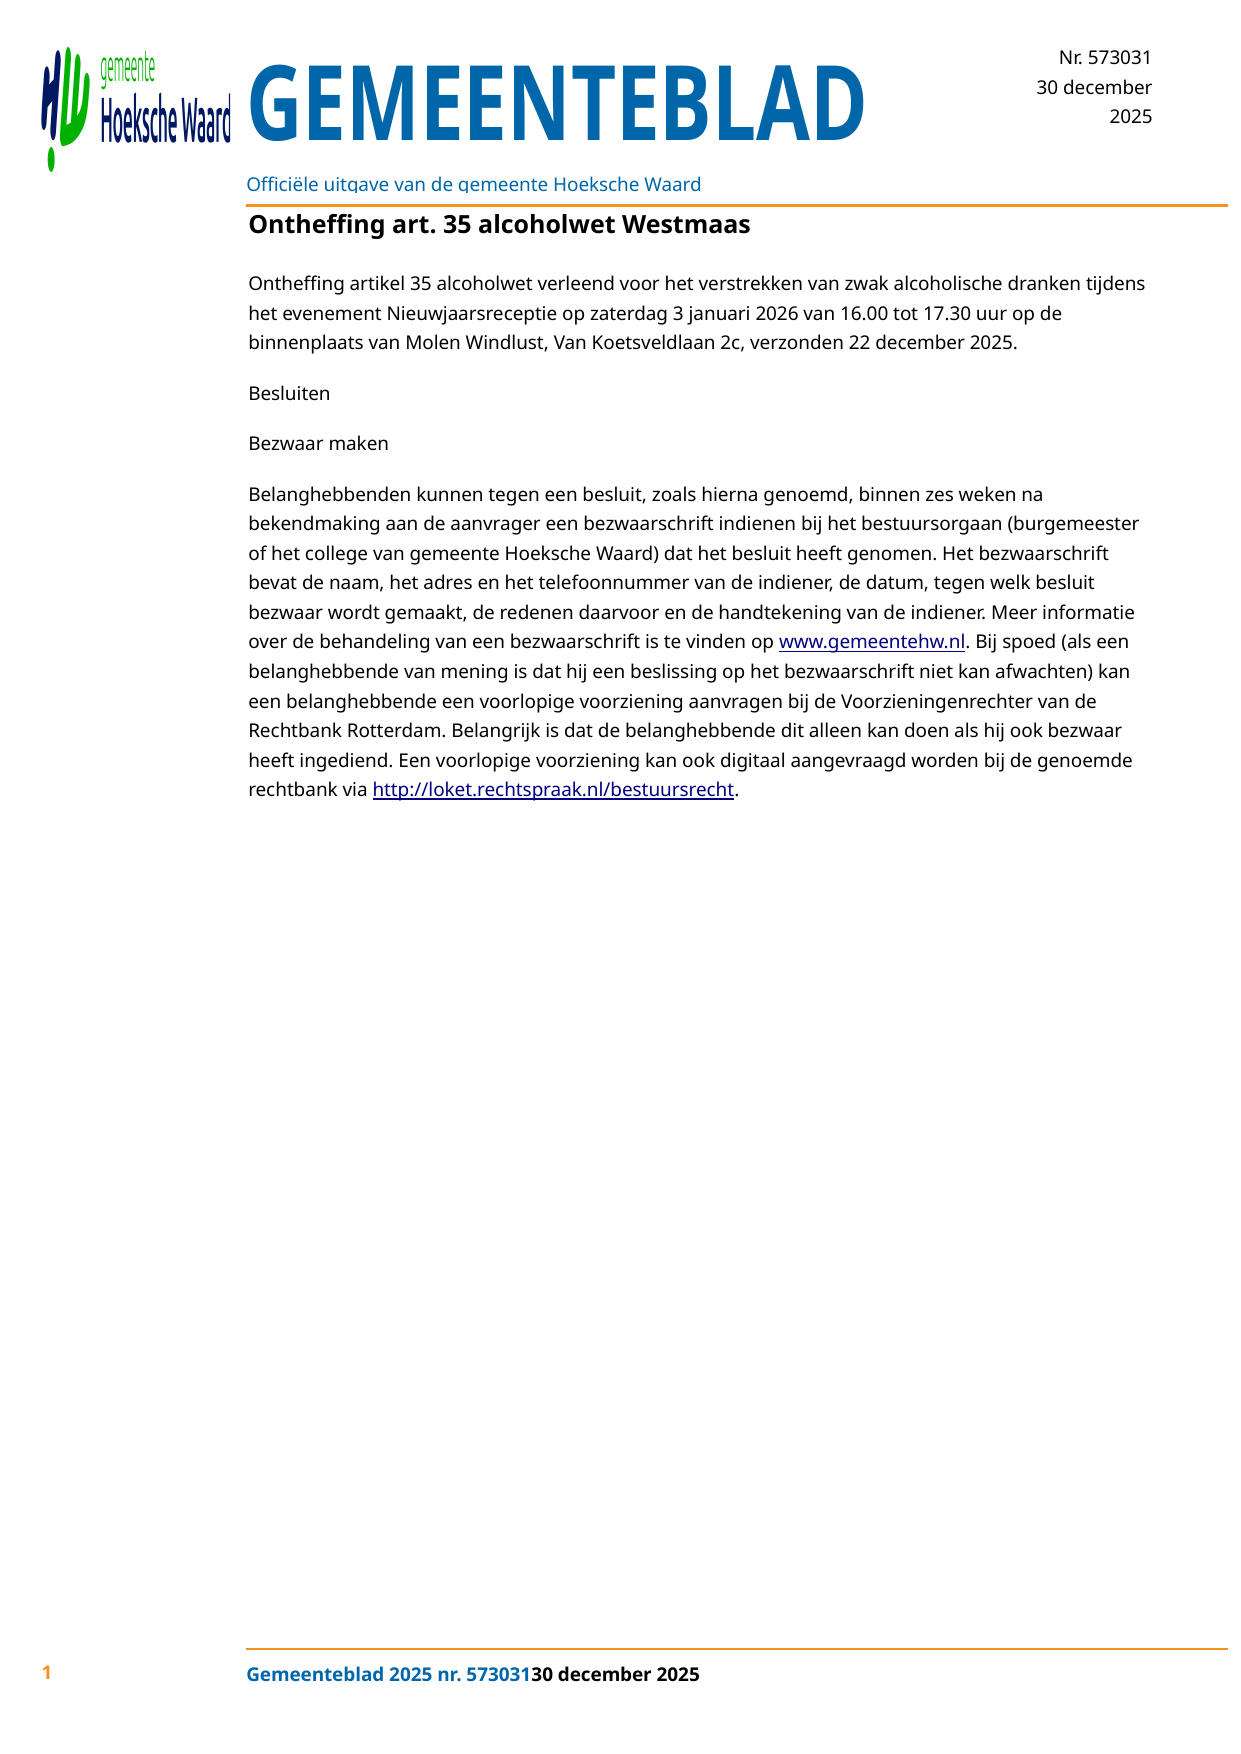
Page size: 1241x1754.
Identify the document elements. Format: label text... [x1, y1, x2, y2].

text Bezwaar maken [248, 430, 1152, 456]
text Besluiten [248, 380, 1152, 406]
text Belanghebbenden kunnen tegen een besluit, zoals hierna genoemd, binnen zes weken na bekendmaking aan de aanvrager een bezwaarschrift indienen bij het bestuursorgaan (burgemeester of het college van gemeente Hoeksche Waard) dat het besluit heeft genomen. Het bezwaarschrift bevat de naam, het adres en het telefoonnummer van de indiener, de datum, tegen welk besluit bezwaar wordt gemaakt, de redenen daarvoor en de handtekening van de indiener. Meer informatie over de behandeling van een bezwaarschrift is te vinden op www.gemeentehw.nl. Bij spoed (als een belanghebbende van mening is dat hij een beslissing op het bezwaarschrift niet kan afwachten) kan een belanghebbende een voorlopige voorziening aanvragen bij de Voorzieningenrechter van de Rechtbank Rotterdam. Belangrijk is dat de belanghebbende dit alleen kan doen als hij ook bezwaar heeft ingediend. Een voorlopige voorziening kan ook digitaal aangevraagd worden bij de genoemde rechtbank via http://loket.rechtspraak.nl/bestuursrecht. [248, 481, 1152, 802]
text Ontheffing art. 35 alcoholwet Westmaas [248, 207, 1152, 241]
picture [41, 47, 231, 172]
text Ontheffing artikel 35 alcoholwet verleend voor het verstrekken van zwak alcoholische dranken tijdens het evenement Nieuwjaarsreceptie op zaterdag 3 januari 2026 van 16.00 tot 17.30 uur op de binnenplaats van Molen Windlust, Van Koetsveldlaan 2c, verzonden 22 december 2025. [248, 270, 1152, 355]
